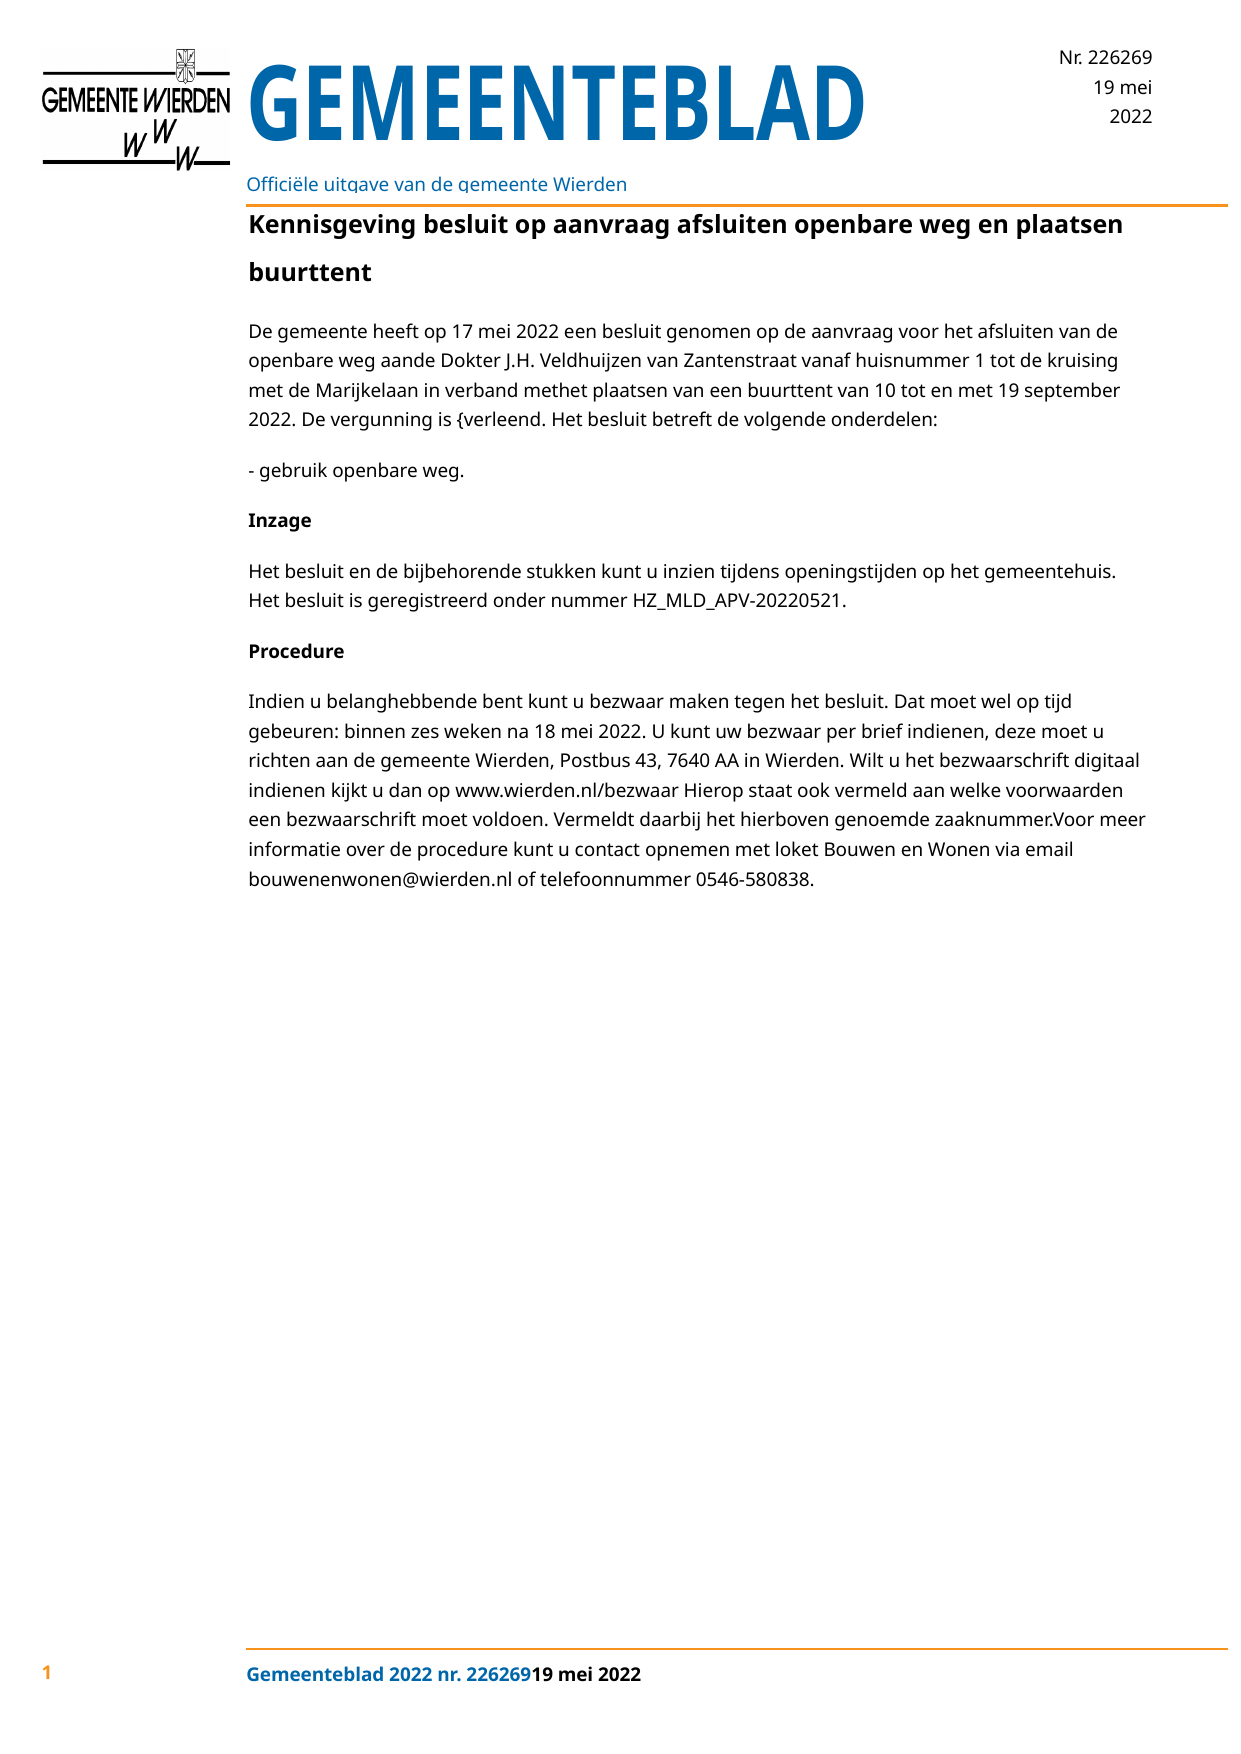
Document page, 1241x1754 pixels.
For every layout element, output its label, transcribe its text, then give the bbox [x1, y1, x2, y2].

text Indien u belanghebbende bent kunt u bezwaar maken tegen het besluit. Dat moet wel op tijd gebeuren: binnen zes weken na 18 mei 2022. U kunt uw bezwaar per brief indienen, deze moet u richten aan de gemeente Wierden, Postbus 43, 7640 AA in Wierden. Wilt u het bezwaarschrift digitaal indienen kijkt u dan op www.wierden.nl/bezwaar Hierop staat ook vermeld aan welke voorwaarden een bezwaarschrift moet voldoen. Vermeldt daarbij het hierboven genoemde zaaknummer.Voor meer informatie over de procedure kunt u contact opnemen met loket Bouwen en Wonen via email bouwenenwonen@wierden.nl of telefoonnummer 0546-580838. [248, 688, 1152, 892]
text Procedure [248, 638, 1152, 664]
text - gebruik openbare weg. [248, 457, 1152, 483]
text Inzage [248, 507, 1152, 533]
text Kennisgeving besluit op aanvraag afsluiten openbare weg en plaatsen buurttent [248, 207, 1152, 288]
text Het besluit en de bijbehorende stukken kunt u inzien tijdens openingstijden op het gemeentehuis. Het besluit is geregistreerd onder nummer HZ_MLD_APV-20220521. [248, 558, 1152, 613]
text De gemeente heeft op 17 mei 2022 een besluit genomen op de aanvraag voor het afsluiten van de openbare weg aande Dokter J.H. Veldhuijzen van Zantenstraat vanaf huisnummer 1 tot de kruising met de Marijkelaan in verband methet plaatsen van een buurttent van 10 tot en met 19 september 2022. De vergunning is {verleend. Het besluit betreft de volgende onderdelen: [248, 318, 1152, 432]
picture [41, 47, 231, 172]
